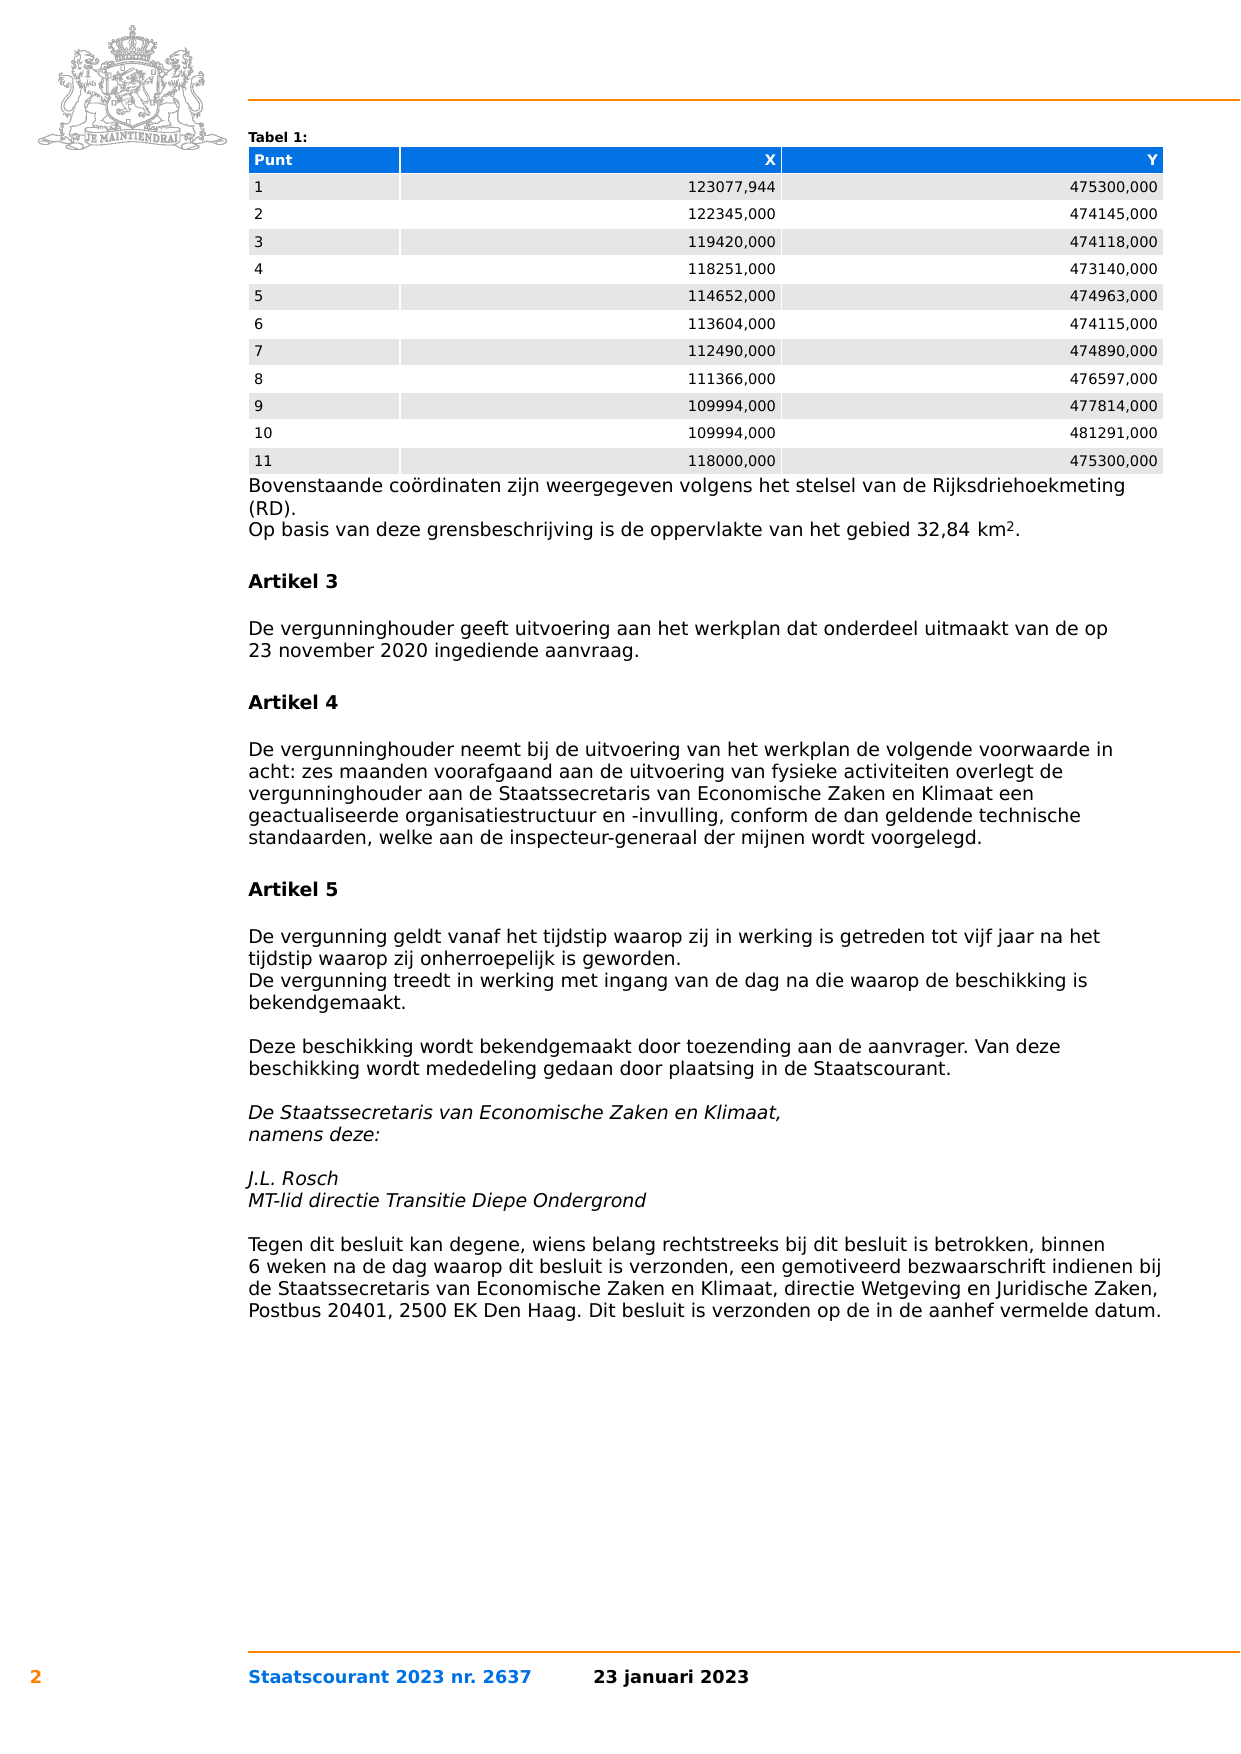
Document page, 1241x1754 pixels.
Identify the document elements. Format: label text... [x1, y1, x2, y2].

table_cell 1 [249, 174, 399, 200]
subtitle Artikel 5 [248, 879, 1163, 901]
table_cell 474118,000 [782, 229, 1163, 255]
text De Staatssecretaris van Economische Zaken en Klimaat, namens deze: J.L. Rosch MT-lid directie Transitie Diepe Ondergrond [248, 1102, 1163, 1212]
table_cell 8 [249, 366, 399, 392]
text De vergunninghouder neemt bij de uitvoering van het werkplan de volgende voorwaarde in acht: zes maanden voorafgaand aan de uitvoering van fysieke activiteiten overlegt de vergunninghouder aan de Staatssecretaris van Economische Zaken en Klimaat een geactualiseerde organisatiestructuur en -invulling, conform de dan geldende technische standaarden, welke aan de inspecteur-generaal der mijnen wordt voorgelegd. [248, 739, 1163, 849]
table_cell 481291,000 [782, 421, 1163, 447]
subtitle Artikel 3 [248, 571, 1163, 593]
table_cell 122345,000 [401, 201, 781, 228]
table_cell 11 [249, 448, 399, 474]
table_cell 473140,000 [782, 256, 1163, 283]
table_cell 6 [249, 311, 399, 337]
table_cell 475300,000 [782, 448, 1163, 474]
table_cell 114652,000 [401, 284, 781, 310]
subtitle Artikel 4 [248, 692, 1163, 714]
text De vergunning geldt vanaf het tijdstip waarop zij in werking is getreden tot vijf jaar na het tijdstip waarop zij onherroepelijk is geworden. [248, 926, 1163, 970]
text Tegen dit besluit kan degene, wiens belang rechtstreeks bij dit besluit is betrokken, binnen 6 weken na de dag waarop dit besluit is verzonden, een gemotiveerd bezwaarschrift indienen bij de Staatssecretaris van Economische Zaken en Klimaat, directie Wetgeving en Juridische Zaken, Postbus 20401, 2500 EK Den Haag. Dit besluit is verzonden op de in de aanhef vermelde datum. [248, 1233, 1163, 1321]
table_cell 109994,000 [401, 421, 781, 447]
picture [38, 25, 227, 150]
text De vergunninghouder geeft uitvoering aan het werkplan dat onderdeel uitmaakt van de op 23 november 2020 ingediende aanvraag. [248, 618, 1163, 662]
table_cell 10 [249, 421, 399, 447]
table_cell 477814,000 [782, 393, 1163, 419]
table_cell 112490,000 [401, 339, 781, 365]
table_cell 118000,000 [401, 448, 781, 474]
table_cell 111366,000 [401, 366, 781, 392]
table_cell 474890,000 [782, 339, 1163, 365]
table_header Tabel 1: [248, 130, 1163, 146]
table_cell 474145,000 [782, 201, 1163, 228]
text Bovenstaande coördinaten zijn weergegeven volgens het stelsel van de Rijksdriehoekmeting (RD). [248, 475, 1163, 519]
table_cell 5 [249, 284, 399, 310]
table_cell 2 [249, 201, 399, 228]
table_cell 474115,000 [782, 311, 1163, 337]
table_cell 475300,000 [782, 174, 1163, 200]
table_cell 113604,000 [401, 311, 781, 337]
table_cell Punt [249, 147, 399, 173]
table_cell 109994,000 [401, 393, 781, 419]
table_cell 3 [249, 229, 399, 255]
table_cell Y [782, 147, 1163, 173]
text Op basis van deze grensbeschrijving is de oppervlakte van het gebied 32,84 km2. [248, 519, 1163, 541]
table_cell X [401, 147, 781, 173]
table_cell 9 [249, 393, 399, 419]
text De vergunning treedt in werking met ingang van de dag na die waarop de beschikking is bekendgemaakt. [248, 970, 1163, 1014]
table_cell 476597,000 [782, 366, 1163, 392]
table_cell 474963,000 [782, 284, 1163, 310]
table_cell 119420,000 [401, 229, 781, 255]
table_cell 118251,000 [401, 256, 781, 283]
table_cell 7 [249, 339, 399, 365]
table_cell 123077,944 [401, 174, 781, 200]
text Deze beschikking wordt bekendgemaakt door toezending aan de aanvrager. Van deze beschikking wordt mededeling gedaan door plaatsing in de Staatscourant. [248, 1036, 1163, 1080]
table_cell 4 [249, 256, 399, 283]
